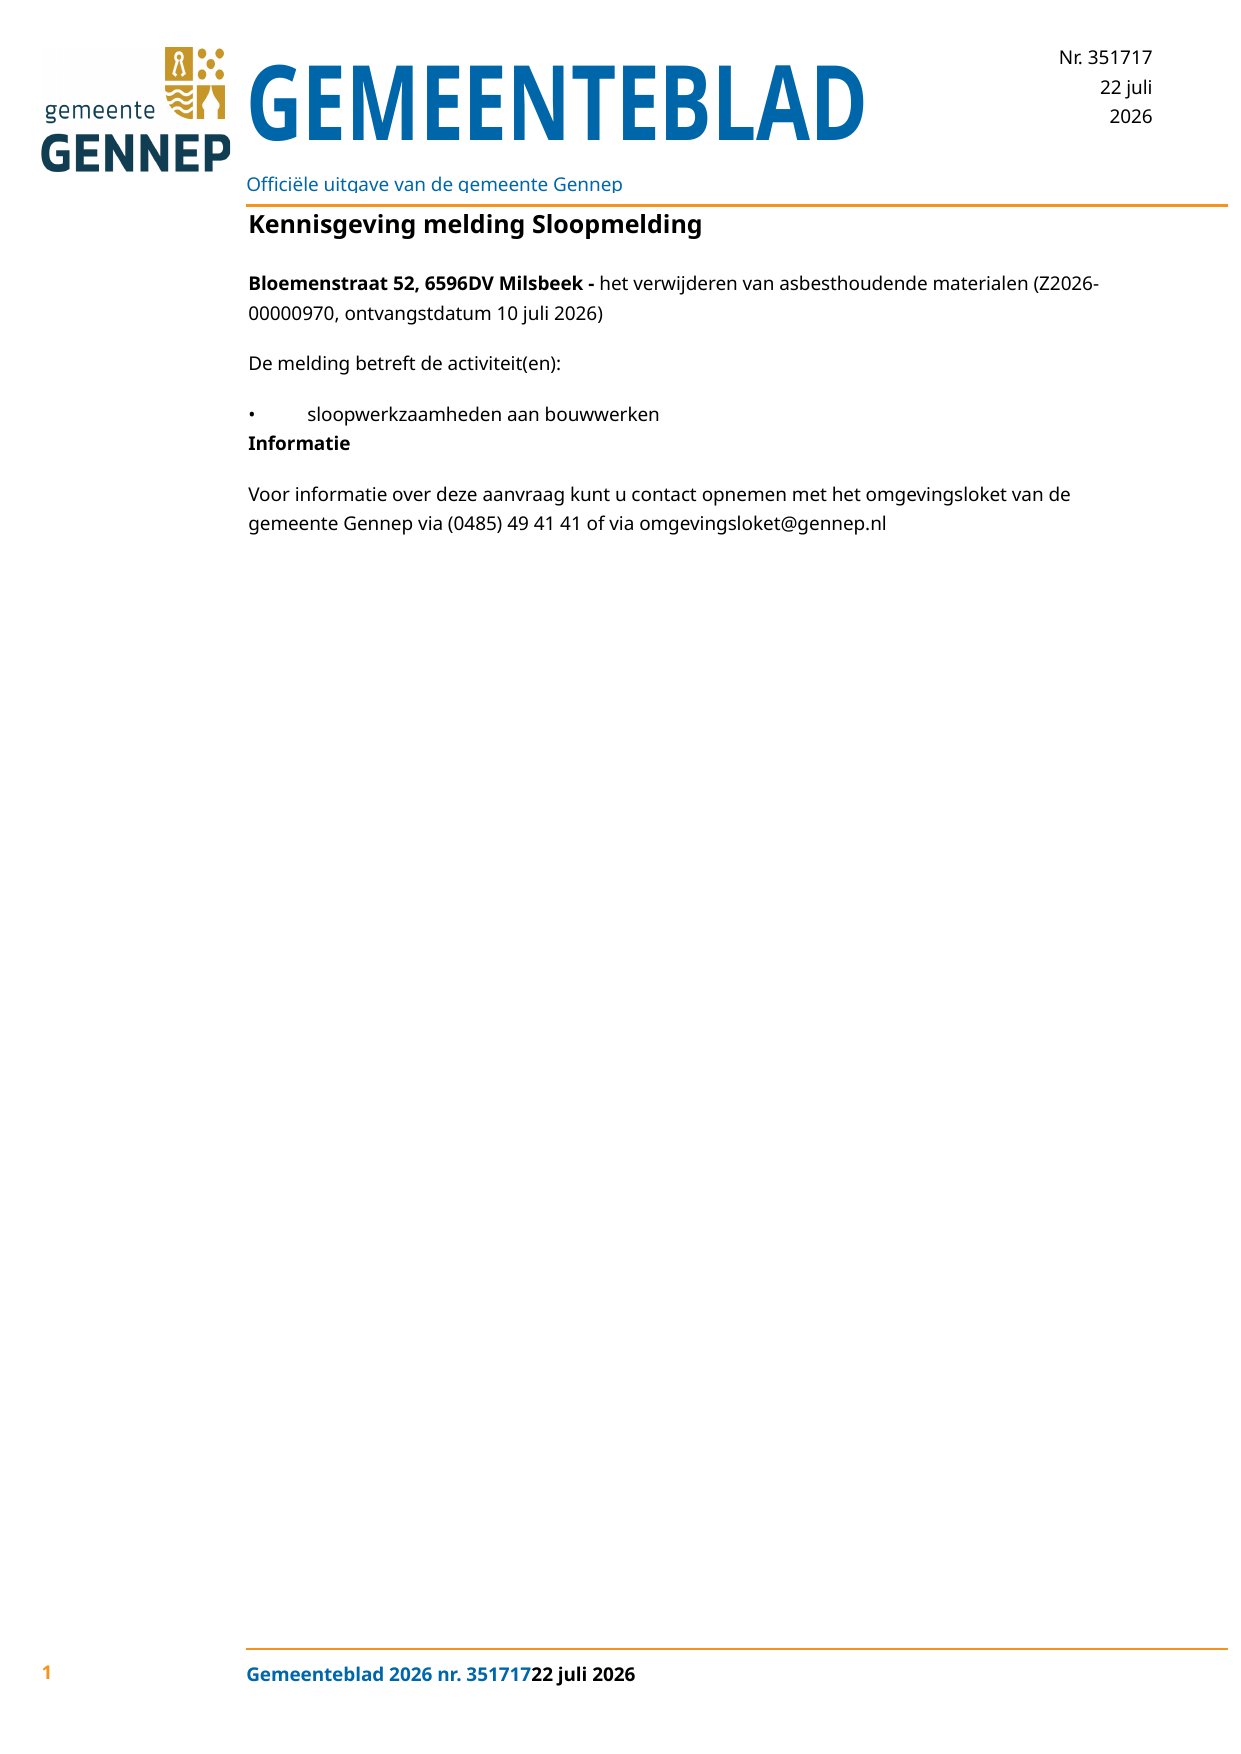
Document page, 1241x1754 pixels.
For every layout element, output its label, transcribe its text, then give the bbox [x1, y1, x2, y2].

text De melding betreft de activiteit(en): [248, 350, 1152, 376]
text Kennisgeving melding Sloopmelding [248, 207, 1152, 241]
picture [41, 47, 231, 172]
text Voor informatie over deze aanvraag kunt u contact opnemen met het omgevingsloket van de gemeente Gennep via (0485) 49 41 41 of via omgevingsloket@gennep.nl [248, 481, 1152, 536]
text Informatie [248, 430, 1152, 456]
list sloopwerkzaamheden aan bouwwerken [248, 401, 1152, 426]
text Bloemenstraat 52, 6596DV Milsbeek - het verwijderen van asbesthoudende materialen (Z2026-00000970, ontvangstdatum 10 juli 2026) [248, 270, 1152, 326]
